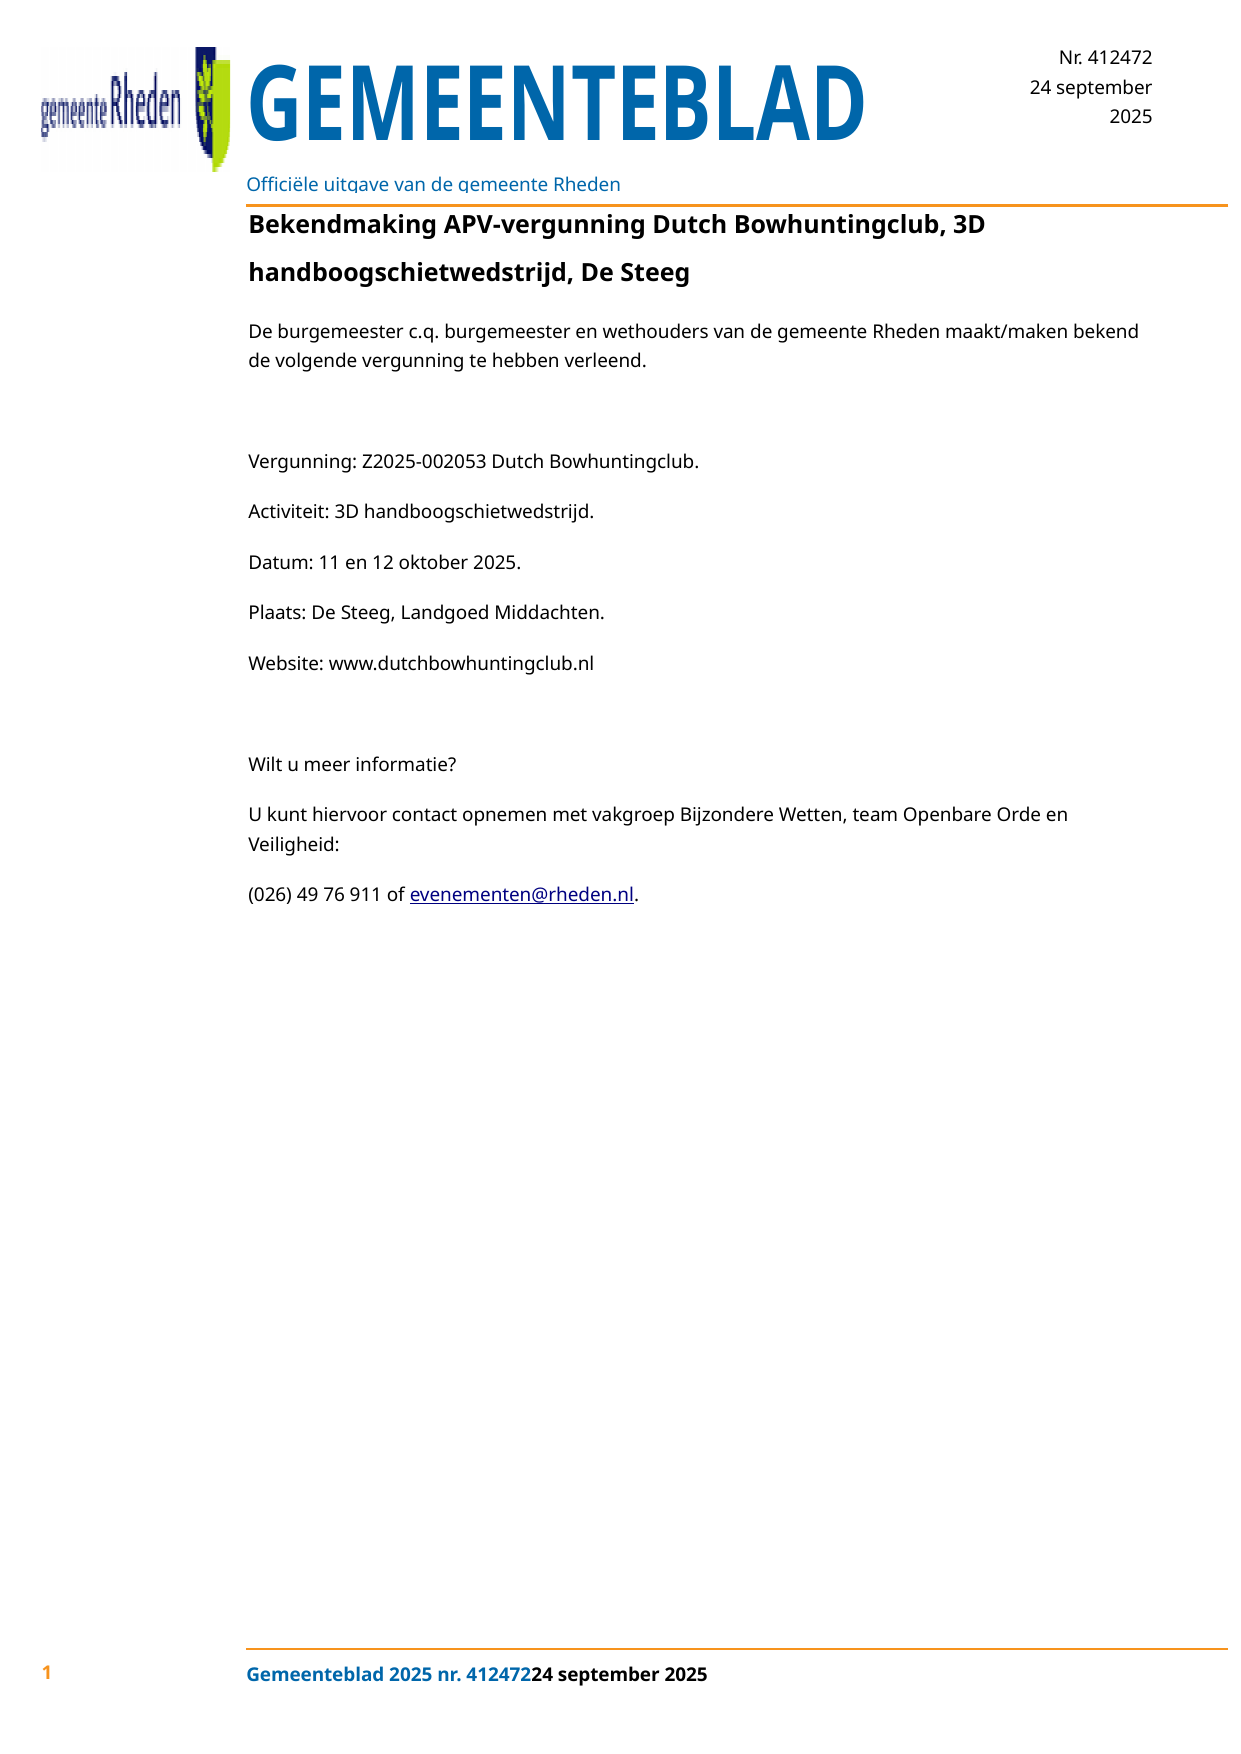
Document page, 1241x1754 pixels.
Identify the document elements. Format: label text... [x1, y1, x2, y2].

text Wilt u meer informatie? [248, 751, 1152, 777]
text Activiteit: 3D handboogschietwedstrijd. [248, 499, 1152, 524]
text (026) 49 76 911 of evenementen@rheden.nl. [248, 881, 1152, 907]
text Datum: 11 en 12 oktober 2025. [248, 549, 1152, 575]
text Website: www.dutchbowhuntingclub.nl [248, 650, 1152, 676]
text U kunt hiervoor contact opnemen met vakgroep Bijzondere Wetten, team Openbare Orde en Veiligheid: [248, 801, 1152, 857]
text Vergunning: Z2025-002053 Dutch Bowhuntingclub. [248, 448, 1152, 474]
text De burgemeester c.q. burgemeester en wethouders van de gemeente Rheden maakt/maken bekend de volgende vergunning te hebben verleend. [248, 318, 1152, 373]
text Bekendmaking APV-vergunning Dutch Bowhuntingclub, 3D handboogschietwedstrijd, De Steeg [248, 207, 1152, 288]
picture [41, 47, 231, 172]
text Plaats: De Steeg, Landgoed Middachten. [248, 599, 1152, 625]
